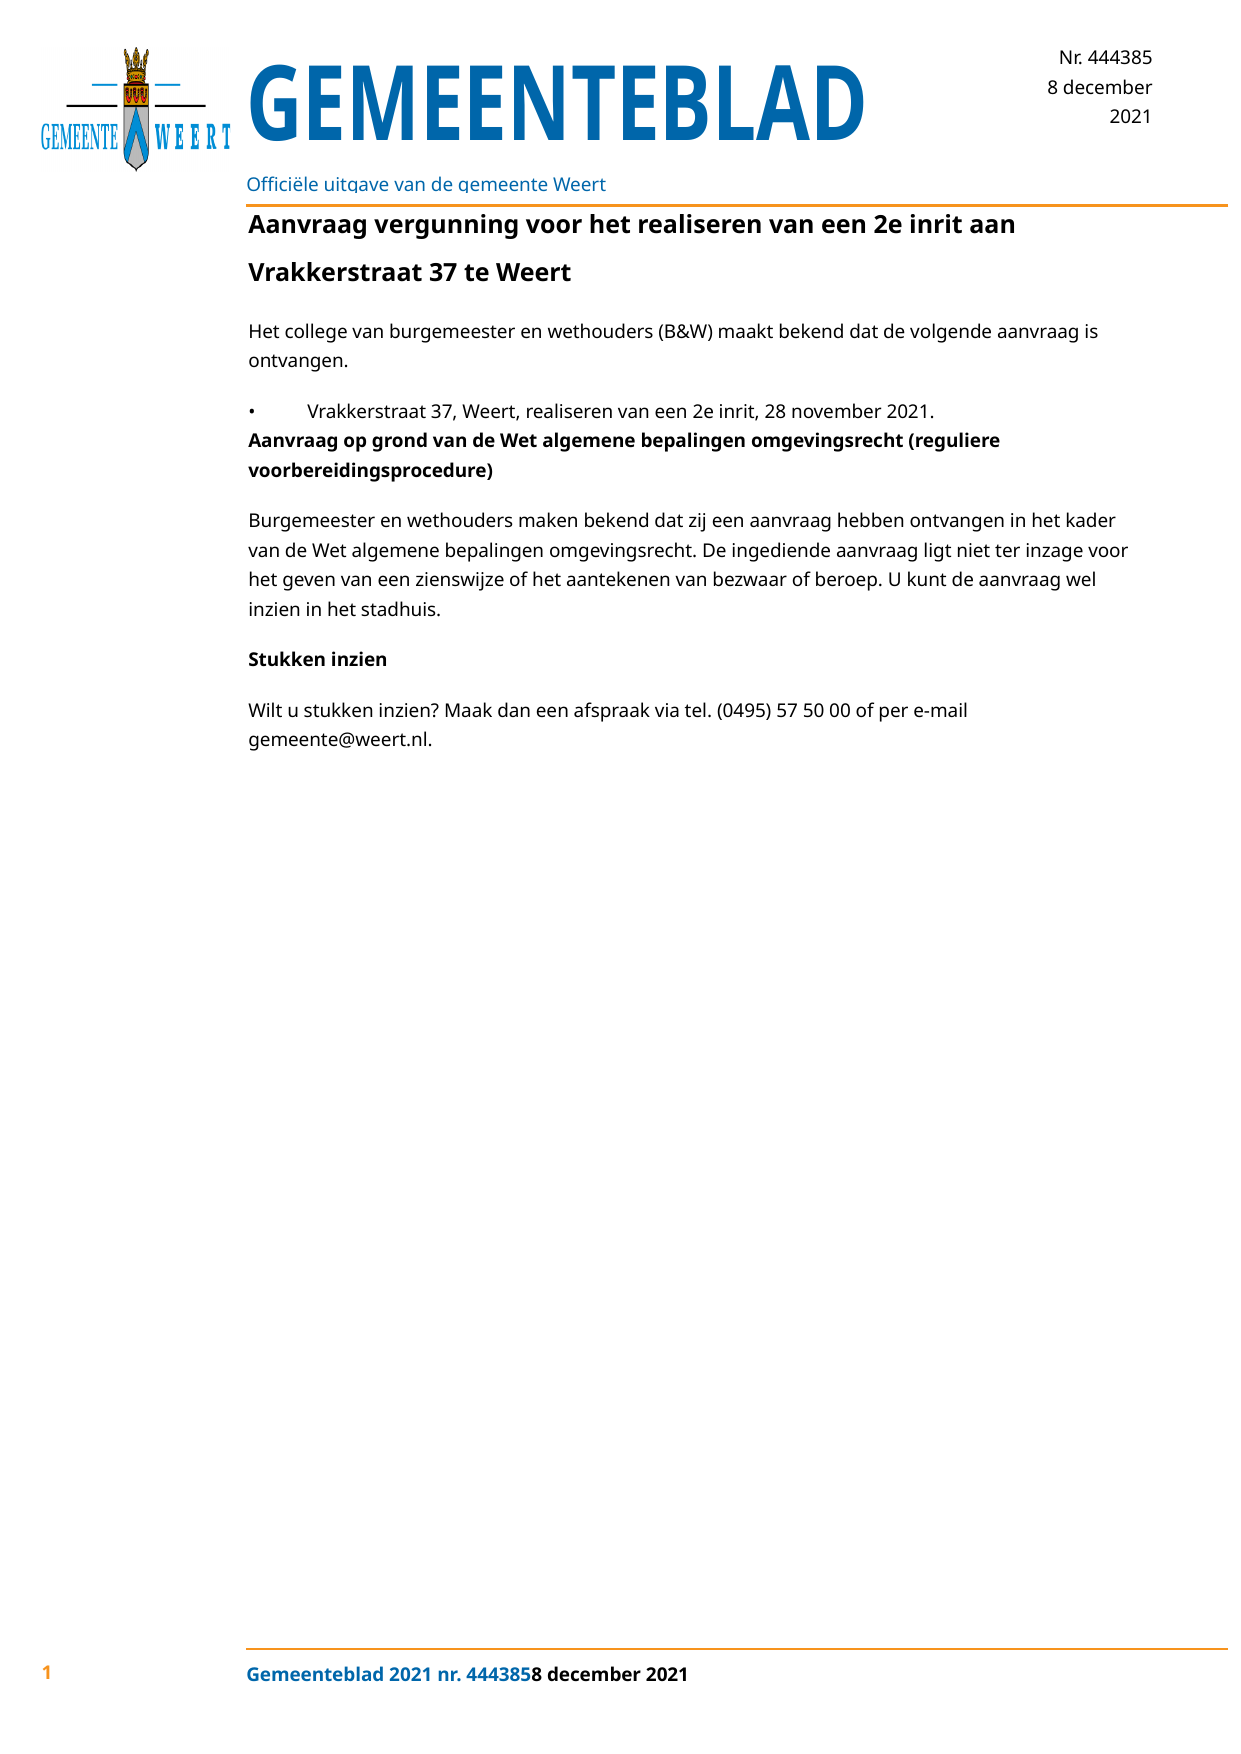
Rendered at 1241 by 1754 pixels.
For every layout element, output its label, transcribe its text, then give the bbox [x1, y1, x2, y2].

text Burgemeester en wethouders maken bekend dat zij een aanvraag hebben ontvangen in het kader van de Wet algemene bepalingen omgevingsrecht. De ingediende aanvraag ligt niet ter inzage voor het geven van een zienswijze of het aantekenen van bezwaar of beroep. U kunt de aanvraag wel inzien in het stadhuis. [248, 507, 1152, 622]
text Aanvraag op grond van de Wet algemene bepalingen omgevingsrecht (reguliere voorbereidingsprocedure) [248, 427, 1152, 483]
text Wilt u stukken inzien? Maak dan een afspraak via tel. (0495) 57 50 00 of per e-mail gemeente@weert.nl. [248, 697, 1152, 752]
list Vrakkerstraat 37, Weert, realiseren van een 2e inrit, 28 november 2021. [248, 398, 1152, 424]
text Aanvraag vergunning voor het realiseren van een 2e inrit aan Vrakkerstraat 37 te Weert [248, 207, 1152, 288]
text Het college van burgemeester en wethouders (B&W) maakt bekend dat de volgende aanvraag is ontvangen. [248, 318, 1152, 373]
text Stukken inzien [248, 647, 1152, 672]
picture [41, 47, 231, 172]
